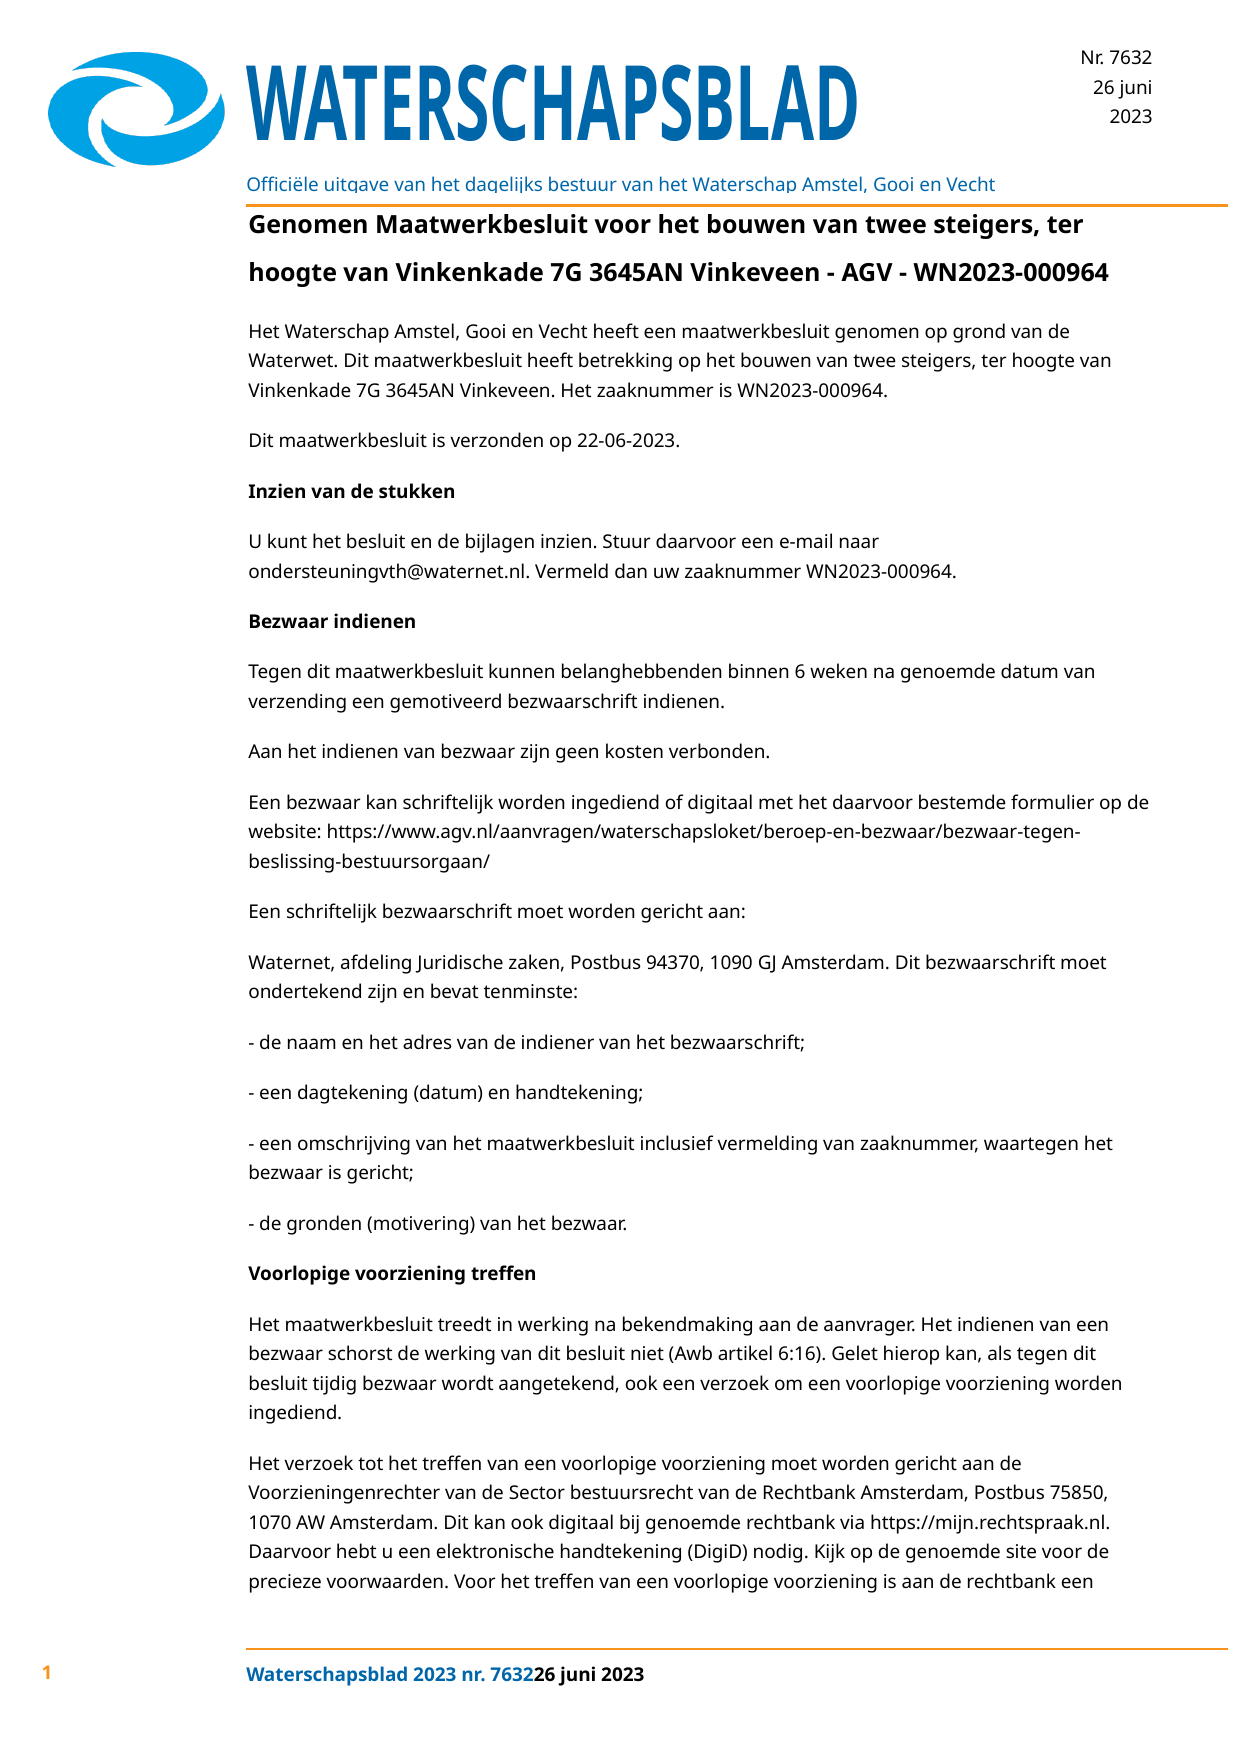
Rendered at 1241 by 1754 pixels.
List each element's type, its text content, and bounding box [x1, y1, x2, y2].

text Voorlopige voorziening treffen [248, 1260, 1152, 1286]
text Het verzoek tot het treffen van een voorlopige voorziening moet worden gericht aan de Voorzieningenrechter van de Sector bestuursrecht van de Rechtbank Amsterdam, Postbus 75850, 1070 AW Amsterdam. Dit kan ook digitaal bij genoemde rechtbank via https://mijn.rechtspraak.nl. Daarvoor hebt u een elektronische handtekening (DigiD) nodig. Kijk op de genoemde site voor de precieze voorwaarden. Voor het treffen van een voorlopige voorziening is aan de rechtbank een [248, 1450, 1152, 1594]
text Een schriftelijk bezwaarschrift moet worden gericht aan: [248, 899, 1152, 924]
text Waternet, afdeling Juridische zaken, Postbus 94370, 1090 GJ Amsterdam. Dit bezwaarschrift moet ondertekend zijn en bevat tenminste: [248, 949, 1152, 1004]
text - de naam en het adres van de indiener van het bezwaarschrift; [248, 1029, 1152, 1055]
text - de gronden (motivering) van het bezwaar. [248, 1210, 1152, 1236]
text - een omschrijving van het maatwerkbesluit inclusief vermelding van zaaknummer, waartegen het bezwaar is gericht; [248, 1130, 1152, 1185]
text Tegen dit maatwerkbesluit kunnen belanghebbenden binnen 6 weken na genoemde datum van verzending een gemotiveerd bezwaarschrift indienen. [248, 659, 1152, 714]
text Het Waterschap Amstel, Gooi en Vecht heeft een maatwerkbesluit genomen op grond van de Waterwet. Dit maatwerkbesluit heeft betrekking op het bouwen van twee steigers, ter hoogte van Vinkenkade 7G 3645AN Vinkeveen. Het zaaknummer is WN2023-000964. [248, 318, 1152, 403]
text Dit maatwerkbesluit is verzonden op 22-06-2023. [248, 427, 1152, 453]
text Genomen Maatwerkbesluit voor het bouwen van twee steigers, ter hoogte van Vinkenkade 7G 3645AN Vinkeveen - AGV - WN2023-000964 [248, 207, 1152, 288]
text Aan het indienen van bezwaar zijn geen kosten verbonden. [248, 739, 1152, 764]
text U kunt het besluit en de bijlagen inzien. Stuur daarvoor een e-mail naar ondersteuningvth@waternet.nl. Vermeld dan uw zaaknummer WN2023-000964. [248, 528, 1152, 584]
text Inzien van de stukken [248, 478, 1152, 504]
text Bezwaar indienen [248, 608, 1152, 634]
picture [41, 47, 231, 172]
text - een dagtekening (datum) en handtekening; [248, 1079, 1152, 1105]
text Een bezwaar kan schriftelijk worden ingediend of digitaal met het daarvoor bestemde formulier op de website: https://www.agv.nl/aanvragen/waterschapsloket/beroep-en-bezwaar/bezwaar-tegen-beslissing-bestuursorgaan/ [248, 789, 1152, 874]
text Het maatwerkbesluit treedt in werking na bekendmaking aan de aanvrager. Het indienen van een bezwaar schorst de werking van dit besluit niet (Awb artikel 6:16). Gelet hierop kan, als tegen dit besluit tijdig bezwaar wordt aangetekend, ook een verzoek om een voorlopige voorziening worden ingediend. [248, 1311, 1152, 1425]
